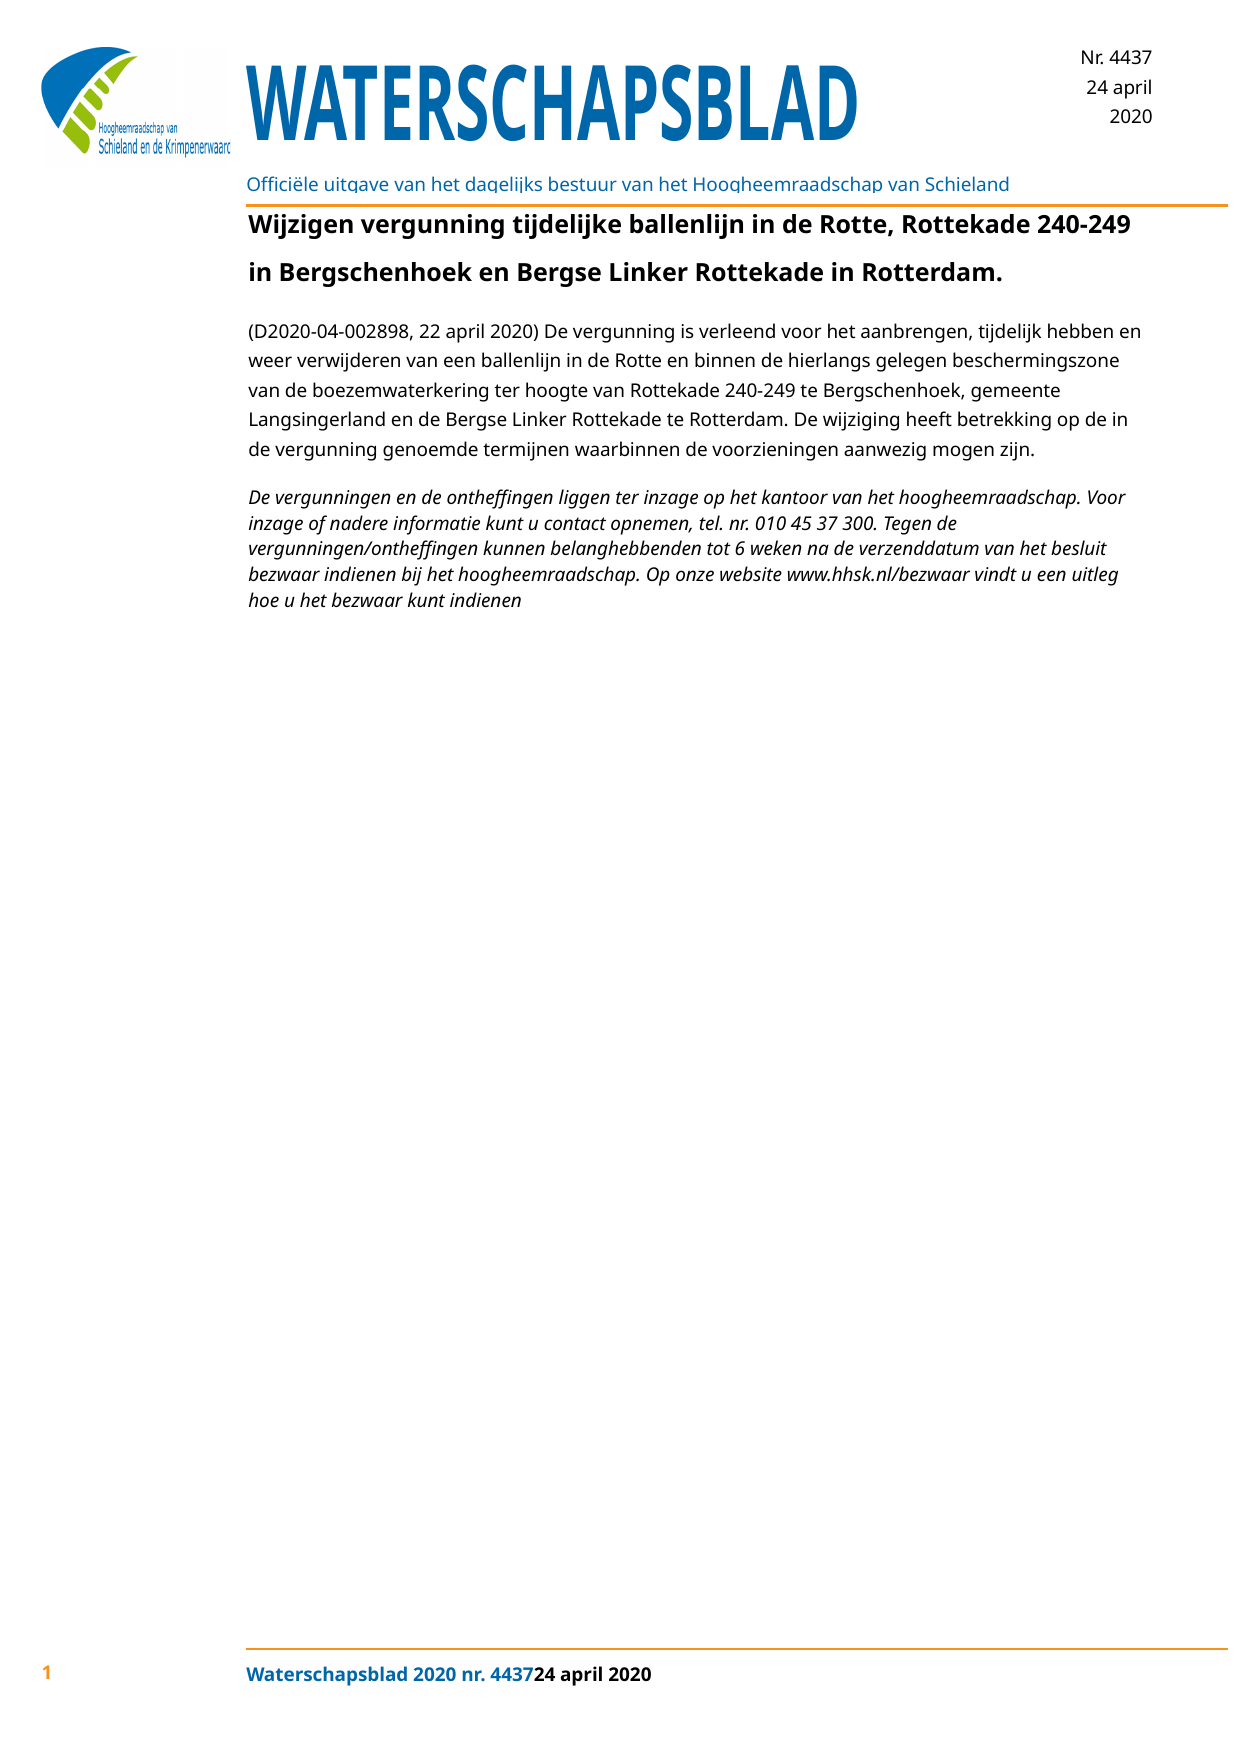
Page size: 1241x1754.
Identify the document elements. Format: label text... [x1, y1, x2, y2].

text Wijzigen vergunning tijdelijke ballenlijn in de Rotte, Rottekade 240-249 in Bergschenhoek en Bergse Linker Rottekade in Rotterdam. [248, 207, 1152, 288]
picture [41, 47, 231, 172]
text (D2020-04-002898, 22 april 2020) De vergunning is verleend voor het aanbrengen, tijdelijk hebben en weer verwijderen van een ballenlijn in de Rotte en binnen de hierlangs gelegen beschermingszone van de boezemwaterkering ter hoogte van Rottekade 240-249 te Bergschenhoek, gemeente Langsingerland en de Bergse Linker Rottekade te Rotterdam. De wijziging heeft betrekking op de in de vergunning genoemde termijnen waarbinnen de voorzieningen aanwezig mogen zijn. [248, 318, 1152, 462]
text De vergunningen en de ontheffingen liggen ter inzage op het kantoor van het hoogheemraadschap. Voor inzage of nadere informatie kunt u contact opnemen, tel. nr. 010 45 37 300. Tegen de vergunningen/ontheffingen kunnen belanghebbenden tot 6 weken na de verzenddatum van het besluit bezwaar indienen bij het hoogheemraadschap. Op onze website www.hhsk.nl/bezwaar vindt u een uitleg hoe u het bezwaar kunt indienen [248, 484, 1152, 613]
